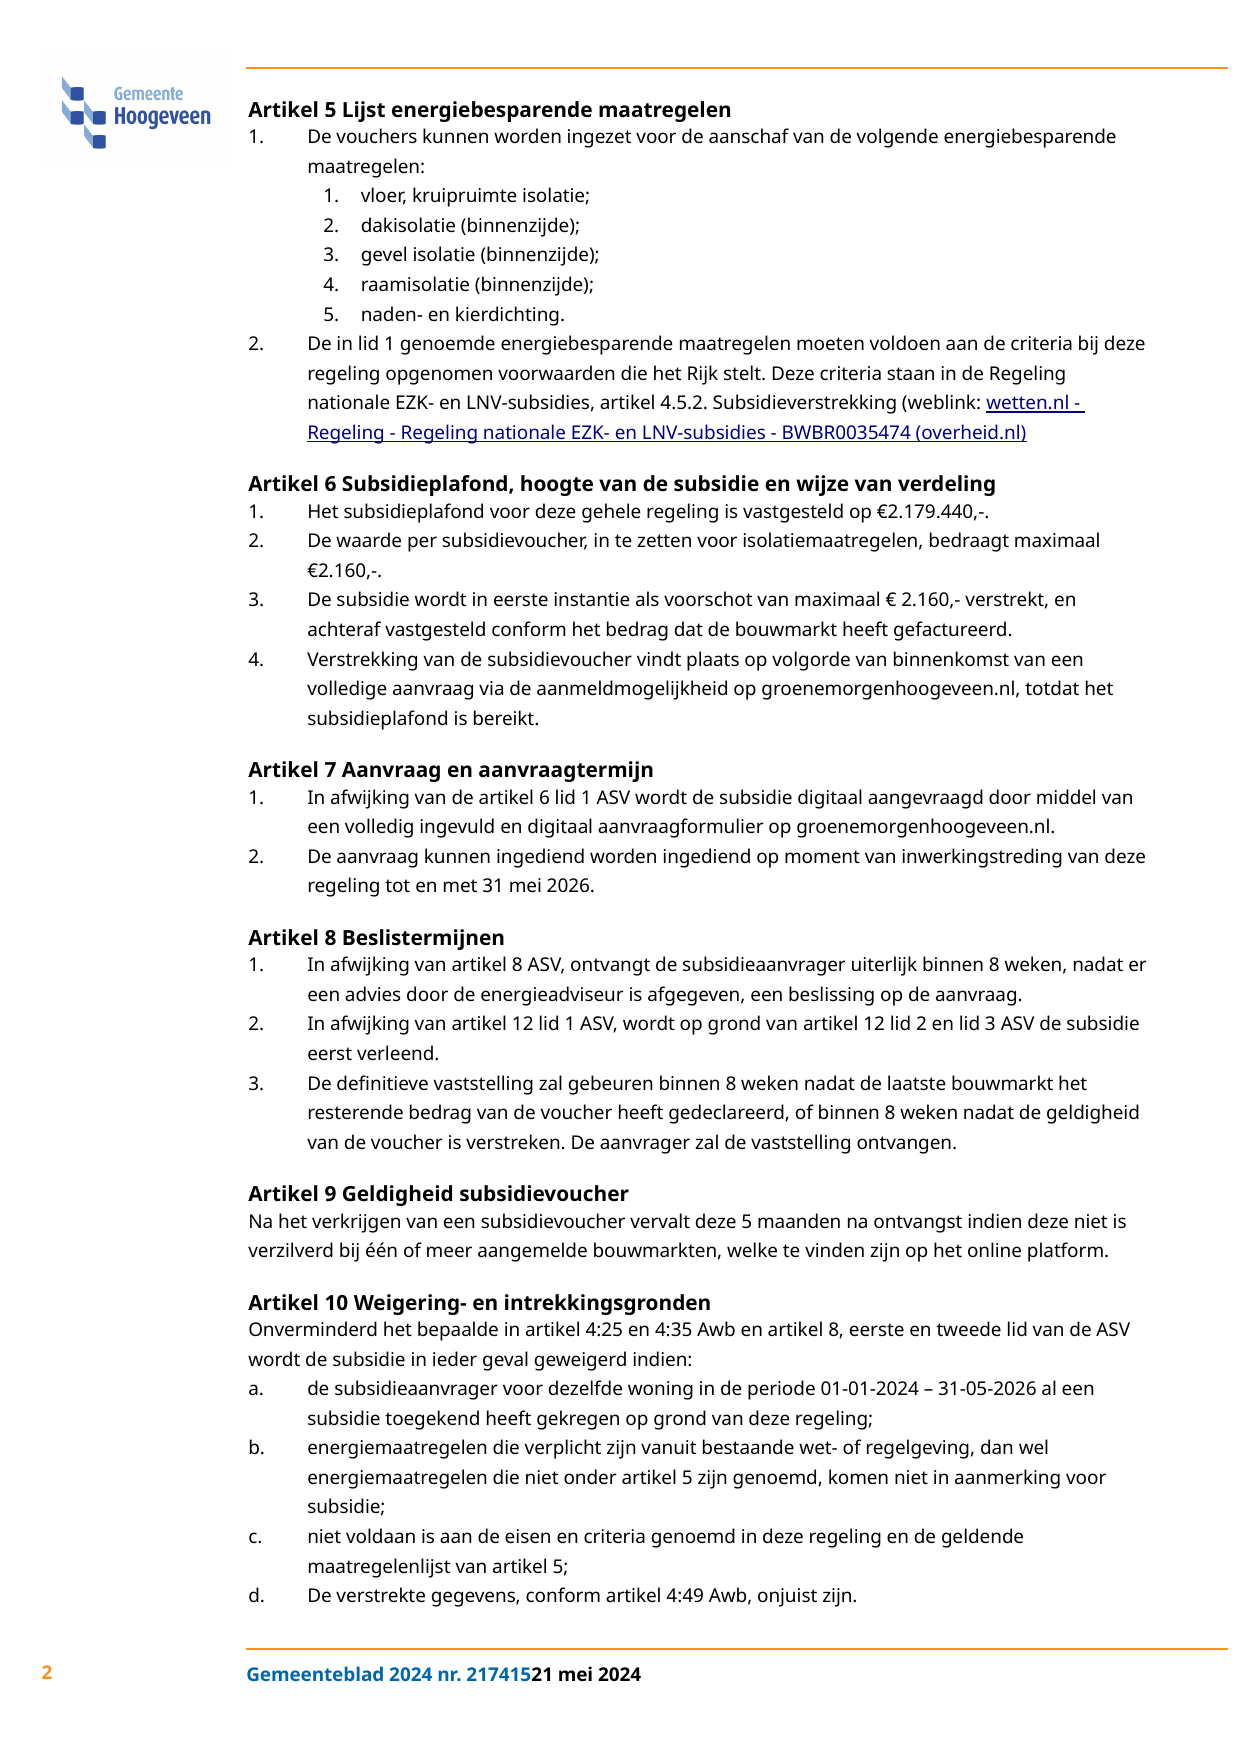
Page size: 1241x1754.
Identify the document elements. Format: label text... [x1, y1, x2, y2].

list De verstrekte gegevens, conform artikel 4:49 Awb, onjuist zijn. [248, 1582, 1152, 1608]
list energiemaatregelen die verplicht zijn vanuit bestaande wet- of regelgeving, dan wel energiemaatregelen die niet onder artikel 5 zijn genoemd, komen niet in aanmerking voor subsidie; [248, 1434, 1152, 1519]
list De in lid 1 genoemde energiebesparende maatregelen moeten voldoen aan de criteria bij deze regeling opgenomen voorwaarden die het Rijk stelt. Deze criteria staan in de Regeling nationale EZK- en LNV-subsidies, artikel 4.5.2. Subsidieverstrekking (weblink: wetten.nl - Regeling - Regeling nationale EZK- en LNV-subsidies - BWBR0035474 (overheid.nl) [248, 330, 1152, 445]
list De aanvraag kunnen ingediend worden ingediend op moment van inwerkingstreding van deze regeling tot en met 31 mei 2026. [248, 843, 1152, 898]
text Artikel 9 Geldigheid subsidievoucher [248, 1179, 1152, 1208]
list In afwijking van artikel 12 lid 1 ASV, wordt op grond van artikel 12 lid 2 en lid 3 ASV de subsidie eerst verleend. [248, 1011, 1152, 1066]
list De definitieve vaststelling zal gebeuren binnen 8 weken nadat de laatste bouwmarkt het resterende bedrag van de voucher heeft gedeclareerd, of binnen 8 weken nadat de geldigheid van de voucher is verstreken. De aanvrager zal de vaststelling ontvangen. [248, 1070, 1152, 1155]
text Artikel 10 Weigering- en intrekkingsgronden [248, 1288, 1152, 1316]
text Artikel 6 Subsidieplafond, hoogte van de subsidie en wijze van verdeling [248, 469, 1152, 498]
list De waarde per subsidievoucher, in te zetten voor isolatiemaatregelen, bedraagt maximaal €2.160,-. [248, 527, 1152, 583]
list Verstrekking van de subsidievoucher vindt plaats op volgorde van binnenkomst van een volledige aanvraag via de aanmeldmogelijkheid op groenemorgenhoogeveen.nl, totdat het subsidieplafond is bereikt. [248, 646, 1152, 731]
list In afwijking van de artikel 6 lid 1 ASV wordt de subsidie digitaal aangevraagd door middel van een volledig ingevuld en digitaal aanvraagformulier op groenemorgenhoogeveen.nl. [248, 784, 1152, 839]
list gevel isolatie (binnenzijde); [323, 242, 1152, 267]
text Artikel 5 Lijst energiebesparende maatregelen [248, 95, 1152, 123]
list naden- en kierdichting. [323, 301, 1152, 326]
text Na het verkrijgen van een subsidievoucher vervalt deze 5 maanden na ontvangst indien deze niet is verzilverd bij één of meer aangemelde bouwmarkten, welke te vinden zijn op het online platform. [248, 1208, 1152, 1263]
text Onverminderd het bepaalde in artikel 4:25 en 4:35 Awb en artikel 8, eerste en tweede lid van de ASV wordt de subsidie in ieder geval geweigerd indien: [248, 1316, 1152, 1372]
text Artikel 8 Beslistermijnen [248, 923, 1152, 951]
list de subsidieaanvrager voor dezelfde woning in de periode 01-01-2024 – 31-05-2026 al een subsidie toegekend heeft gekregen op grond van deze regeling; [248, 1375, 1152, 1431]
list dakisolatie (binnenzijde); [323, 212, 1152, 238]
text Artikel 7 Aanvraag en aanvraagtermijn [248, 755, 1152, 784]
list De subsidie wordt in eerste instantie als voorschot van maximaal € 2.160,- verstrekt, en achteraf vastgesteld conform het bedrag dat de bouwmarkt heeft gefactureerd. [248, 587, 1152, 642]
list De vouchers kunnen worden ingezet voor de aanschaf van de volgende energiebesparende maatregelen: [248, 123, 1152, 178]
picture [41, 47, 231, 172]
list In afwijking van artikel 8 ASV, ontvangt de subsidieaanvrager uiterlijk binnen 8 weken, nadat er een advies door de energieadviseur is afgegeven, een beslissing op de aanvraag. [248, 951, 1152, 1007]
list raamisolatie (binnenzijde); [323, 271, 1152, 297]
list vloer, kruipruimte isolatie; [323, 182, 1152, 208]
list Het subsidieplafond voor deze gehele regeling is vastgesteld op €2.179.440,-. [248, 498, 1152, 524]
list niet voldaan is aan de eisen en criteria genoemd in deze regeling en de geldende maatregelenlijst van artikel 5; [248, 1523, 1152, 1579]
